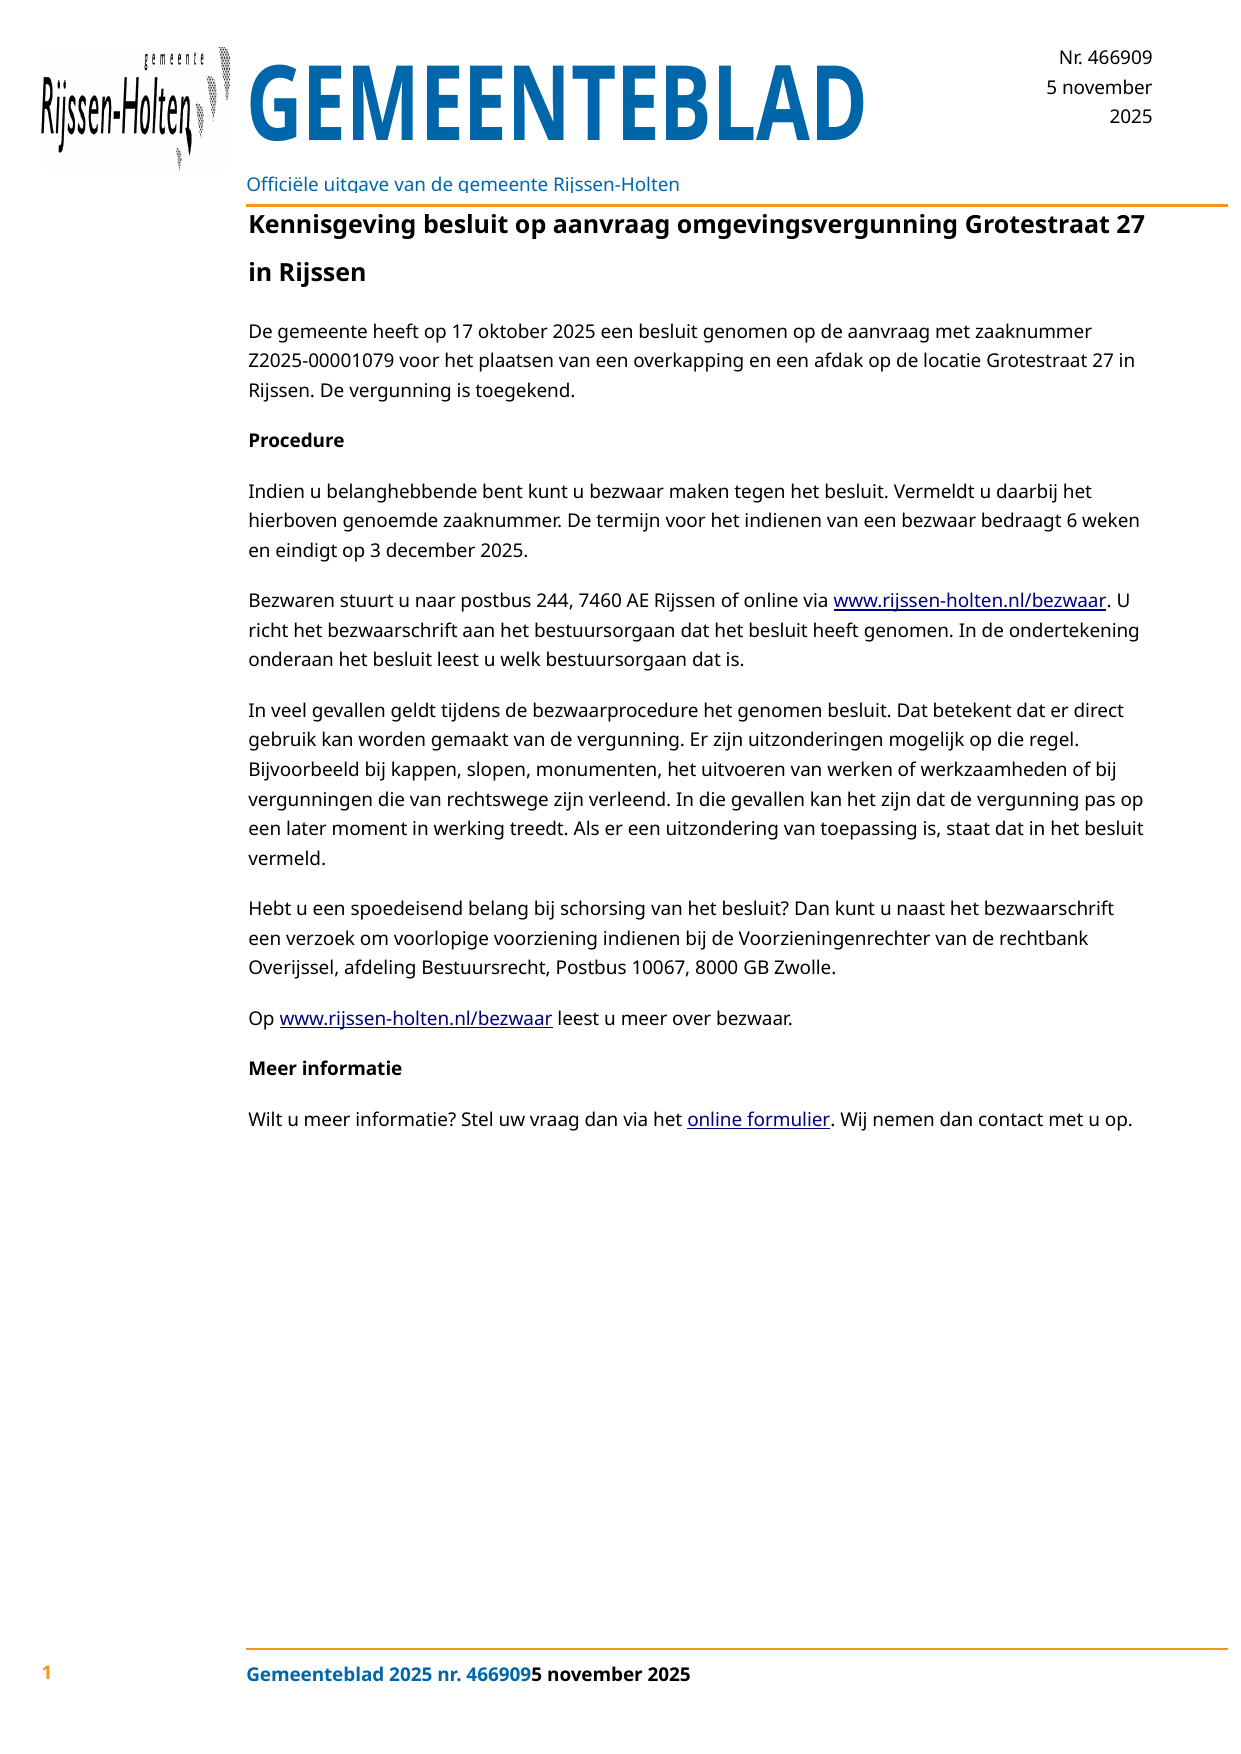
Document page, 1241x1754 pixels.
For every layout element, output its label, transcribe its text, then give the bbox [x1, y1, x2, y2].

text Indien u belanghebbende bent kunt u bezwaar maken tegen het besluit. Vermeldt u daarbij het hierboven genoemde zaaknummer. De termijn voor het indienen van een bezwaar bedraagt 6 weken en eindigt op 3 december 2025. [248, 478, 1152, 563]
text Op www.rijssen-holten.nl/bezwaar leest u meer over bezwaar. [248, 1005, 1152, 1031]
text In veel gevallen geldt tijdens de bezwaarprocedure het genomen besluit. Dat betekent dat er direct gebruik kan worden gemaakt van de vergunning. Er zijn uitzonderingen mogelijk op die regel. Bijvoorbeeld bij kappen, slopen, monumenten, het uitvoeren van werken of werkzaamheden of bij vergunningen die van rechtswege zijn verleend. In die gevallen kan het zijn dat de vergunning pas op een later moment in werking treedt. Als er een uitzondering van toepassing is, staat dat in het besluit vermeld. [248, 697, 1152, 871]
text Bezwaren stuurt u naar postbus 244, 7460 AE Rijssen of online via www.rijssen-holten.nl/bezwaar. U richt het bezwaarschrift aan het bestuursorgaan dat het besluit heeft genomen. In de ondertekening onderaan het besluit leest u welk bestuursorgaan dat is. [248, 587, 1152, 672]
text De gemeente heeft op 17 oktober 2025 een besluit genomen op de aanvraag met zaaknummer Z2025-00001079 voor het plaatsen van een overkapping en een afdak op de locatie Grotestraat 27 in Rijssen. De vergunning is toegekend. [248, 318, 1152, 403]
text Kennisgeving besluit op aanvraag omgevingsvergunning Grotestraat 27 in Rijssen [248, 207, 1152, 288]
text Meer informatie [248, 1055, 1152, 1081]
text Procedure [248, 427, 1152, 453]
text Wilt u meer informatie? Stel uw vraag dan via het online formulier. Wij nemen dan contact met u op. [248, 1106, 1152, 1132]
picture [41, 47, 231, 172]
text Hebt u een spoedeisend belang bij schorsing van het besluit? Dan kunt u naast het bezwaarschrift een verzoek om voorlopige voorziening indienen bij de Voorzieningenrechter van de rechtbank Overijssel, afdeling Bestuursrecht, Postbus 10067, 8000 GB Zwolle. [248, 895, 1152, 980]
